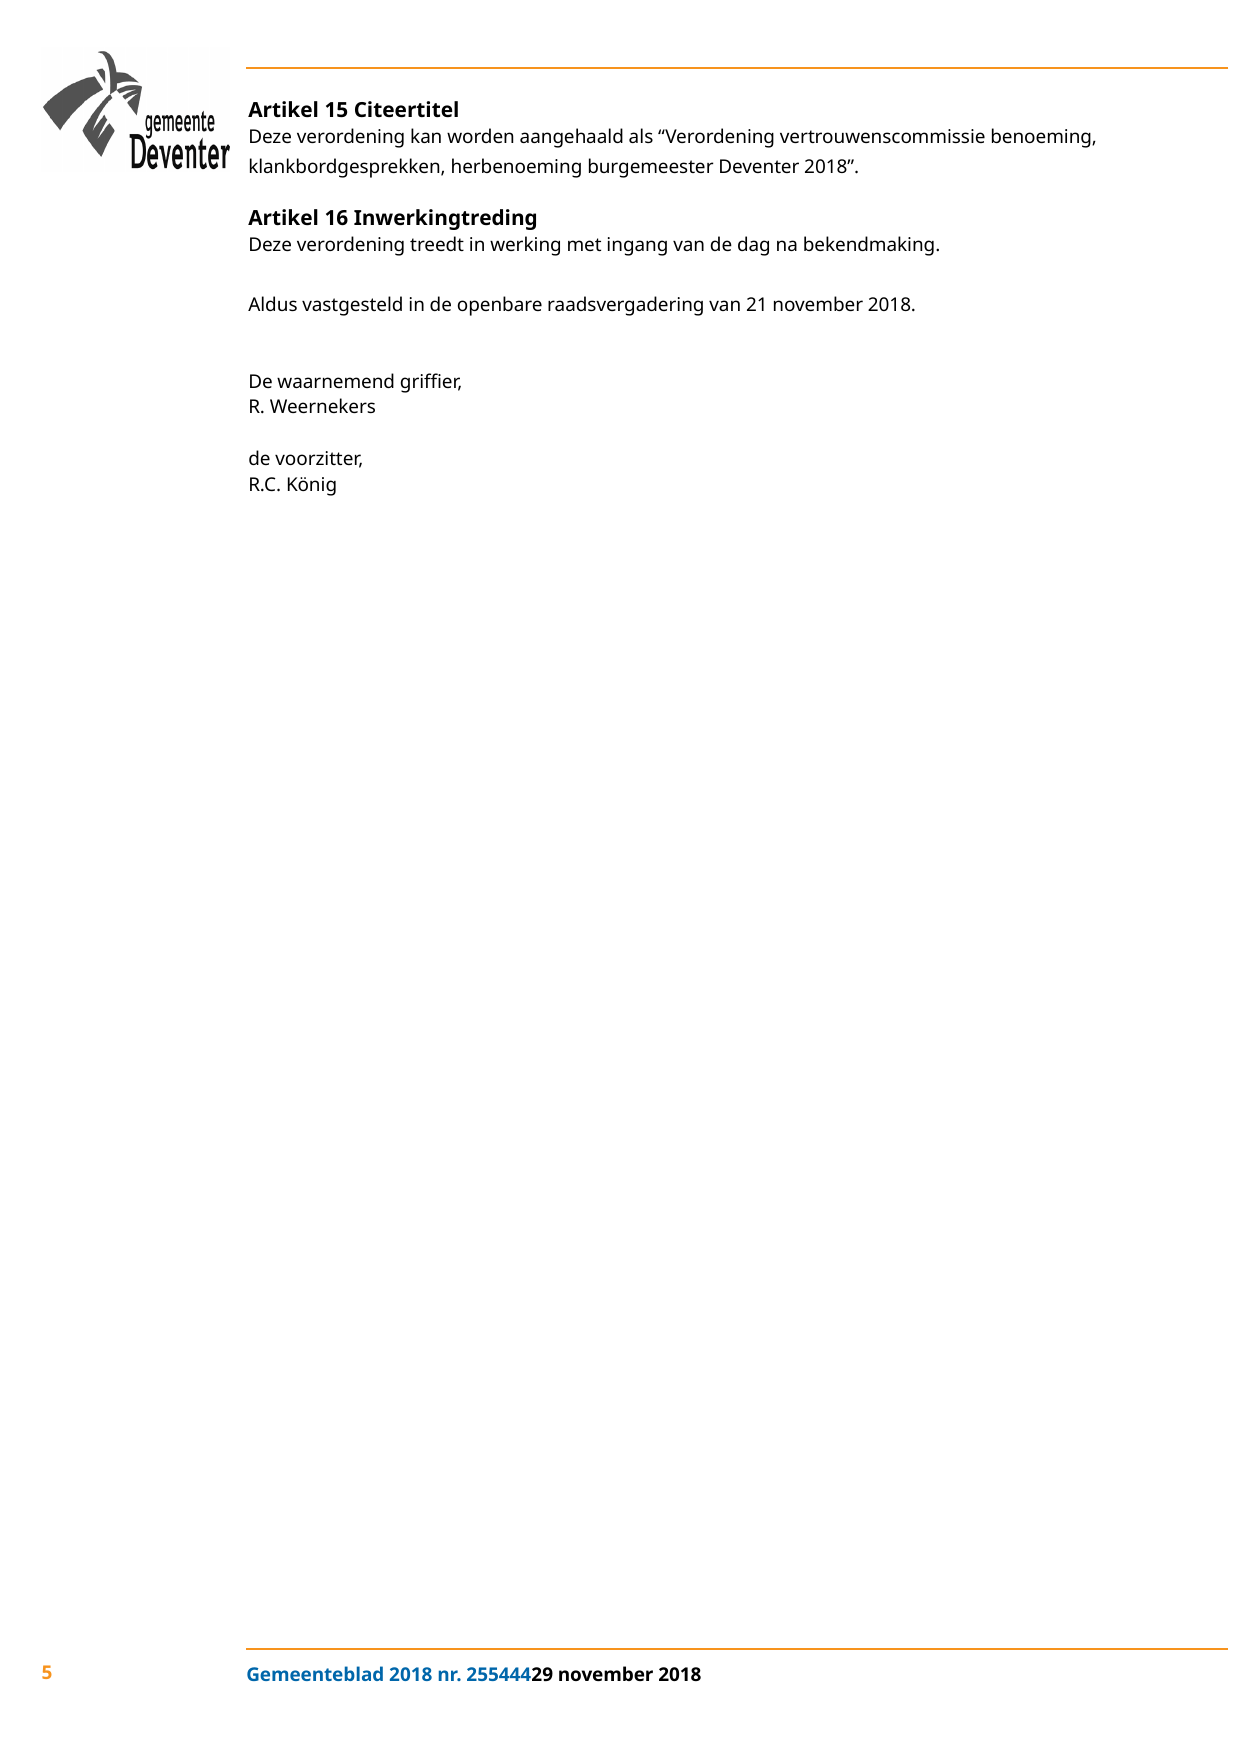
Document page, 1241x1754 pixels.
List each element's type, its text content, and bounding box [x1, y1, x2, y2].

text de voorzitter, [248, 445, 1152, 471]
text De waarnemend griffier, [248, 368, 1152, 394]
text R.C. König [248, 471, 1152, 497]
text R. Weernekers [248, 394, 1152, 419]
text Aldus vastgesteld in de openbare raadsvergadering van 21 november 2018. [248, 291, 1152, 317]
text Artikel 15 Citeertitel [248, 95, 1152, 123]
text Deze verordening treedt in werking met ingang van de dag na bekendmaking. [248, 232, 1152, 257]
text Deze verordening kan worden aangehaald als “Verordening vertrouwenscommissie benoeming, klankbordgesprekken, herbenoeming burgemeester Deventer 2018”. [248, 123, 1152, 178]
picture [41, 47, 231, 172]
text Artikel 16 Inwerkingtreding [248, 203, 1152, 232]
